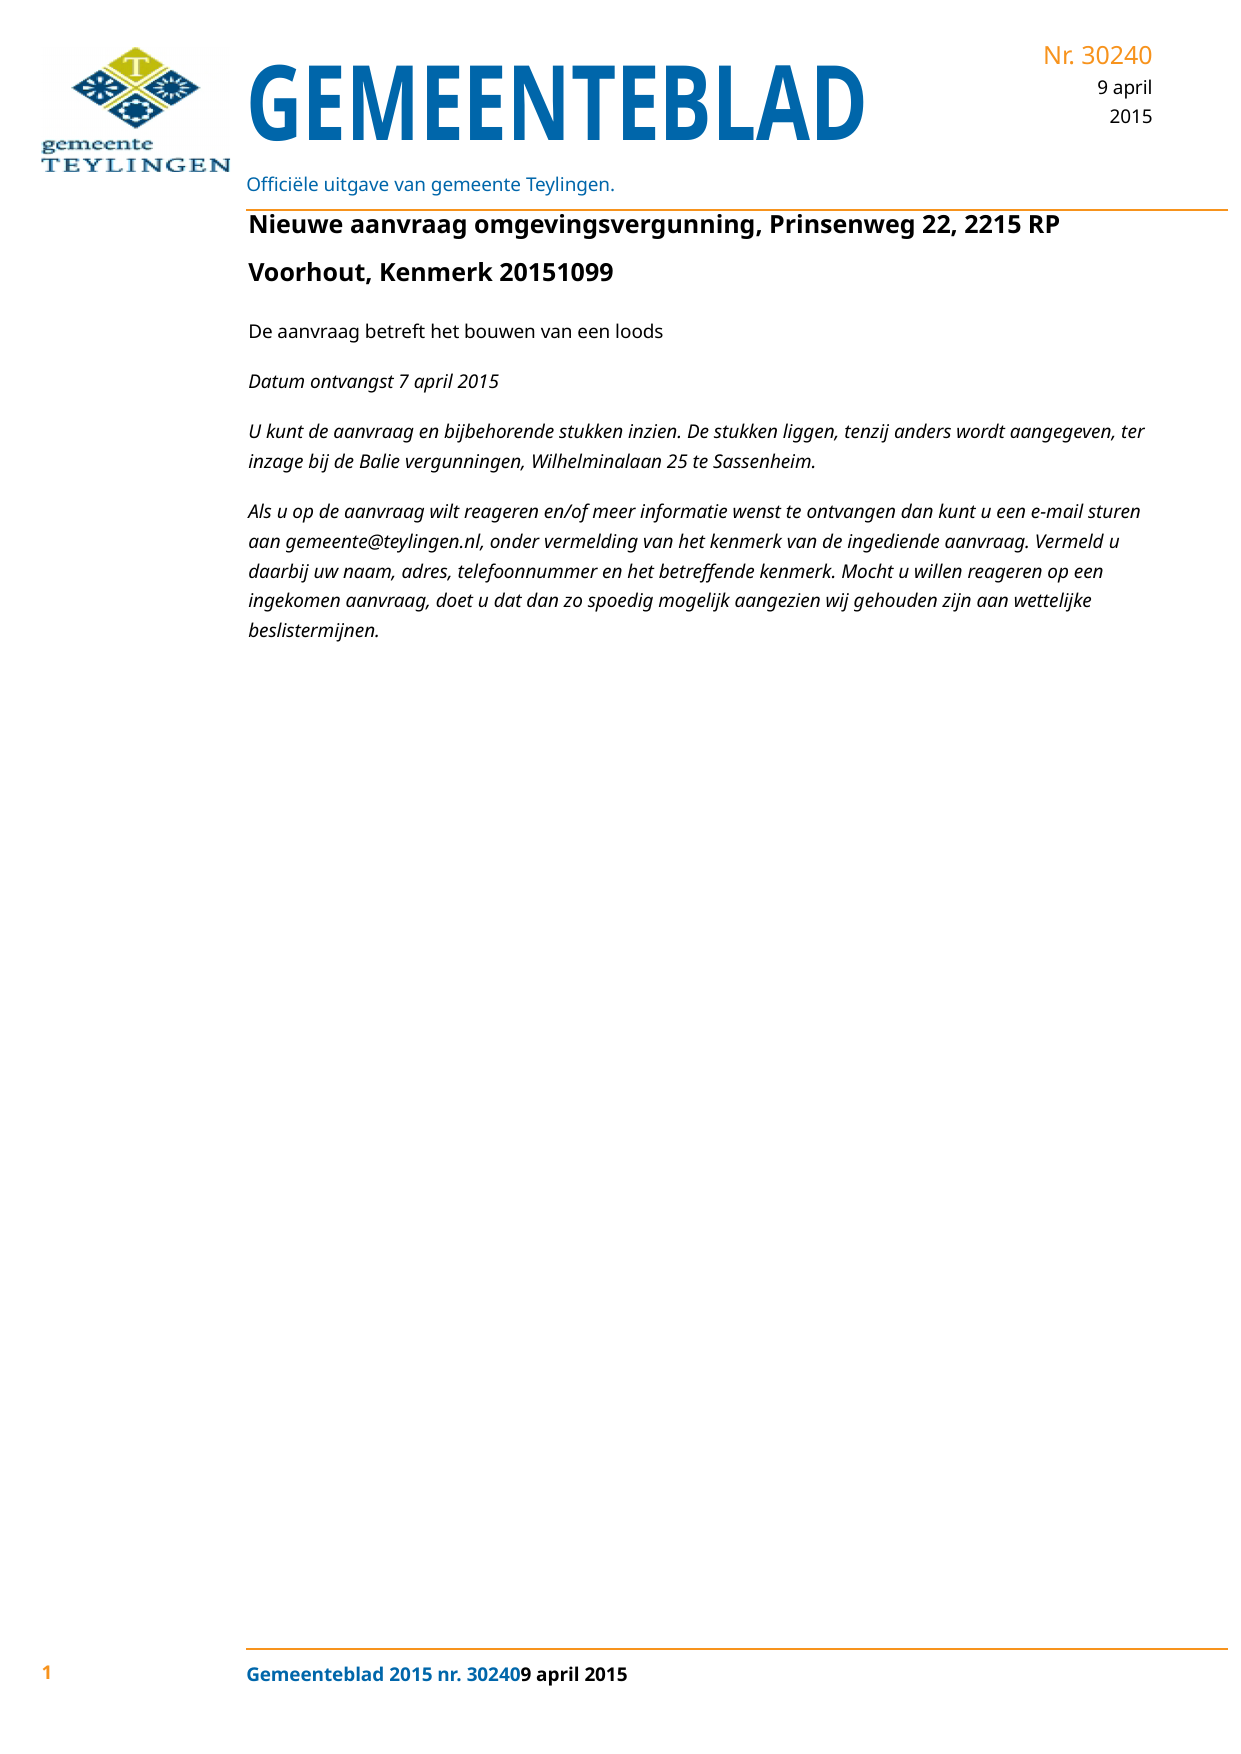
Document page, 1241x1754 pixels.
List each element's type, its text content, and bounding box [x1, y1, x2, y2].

text U kunt de aanvraag en bijbehorende stukken inzien. De stukken liggen, tenzij anders wordt aangegeven, ter inzage bij de Balie vergunningen, Wilhelminalaan 25 te Sassenheim. [248, 419, 1152, 474]
text De aanvraag betreft het bouwen van een loods [248, 318, 1152, 344]
text Datum ontvangst 7 april 2015 [248, 368, 1152, 394]
text Als u op de aanvraag wilt reageren en/of meer informatie wenst te ontvangen dan kunt u een e-mail sturen aan gemeente@teylingen.nl, onder vermelding van het kenmerk van de ingediende aanvraag. Vermeld u daarbij uw naam, adres, telefoonnummer en het betreffende kenmerk. Mocht u willen reageren op een ingekomen aanvraag, doet u dat dan zo spoedig mogelijk aangezien wij gehouden zijn aan wettelijke beslistermijnen. [248, 499, 1152, 643]
text Nieuwe aanvraag omgevingsvergunning, Prinsenweg 22, 2215 RP Voorhout, Kenmerk 20151099 [248, 211, 1152, 288]
picture [41, 47, 231, 172]
